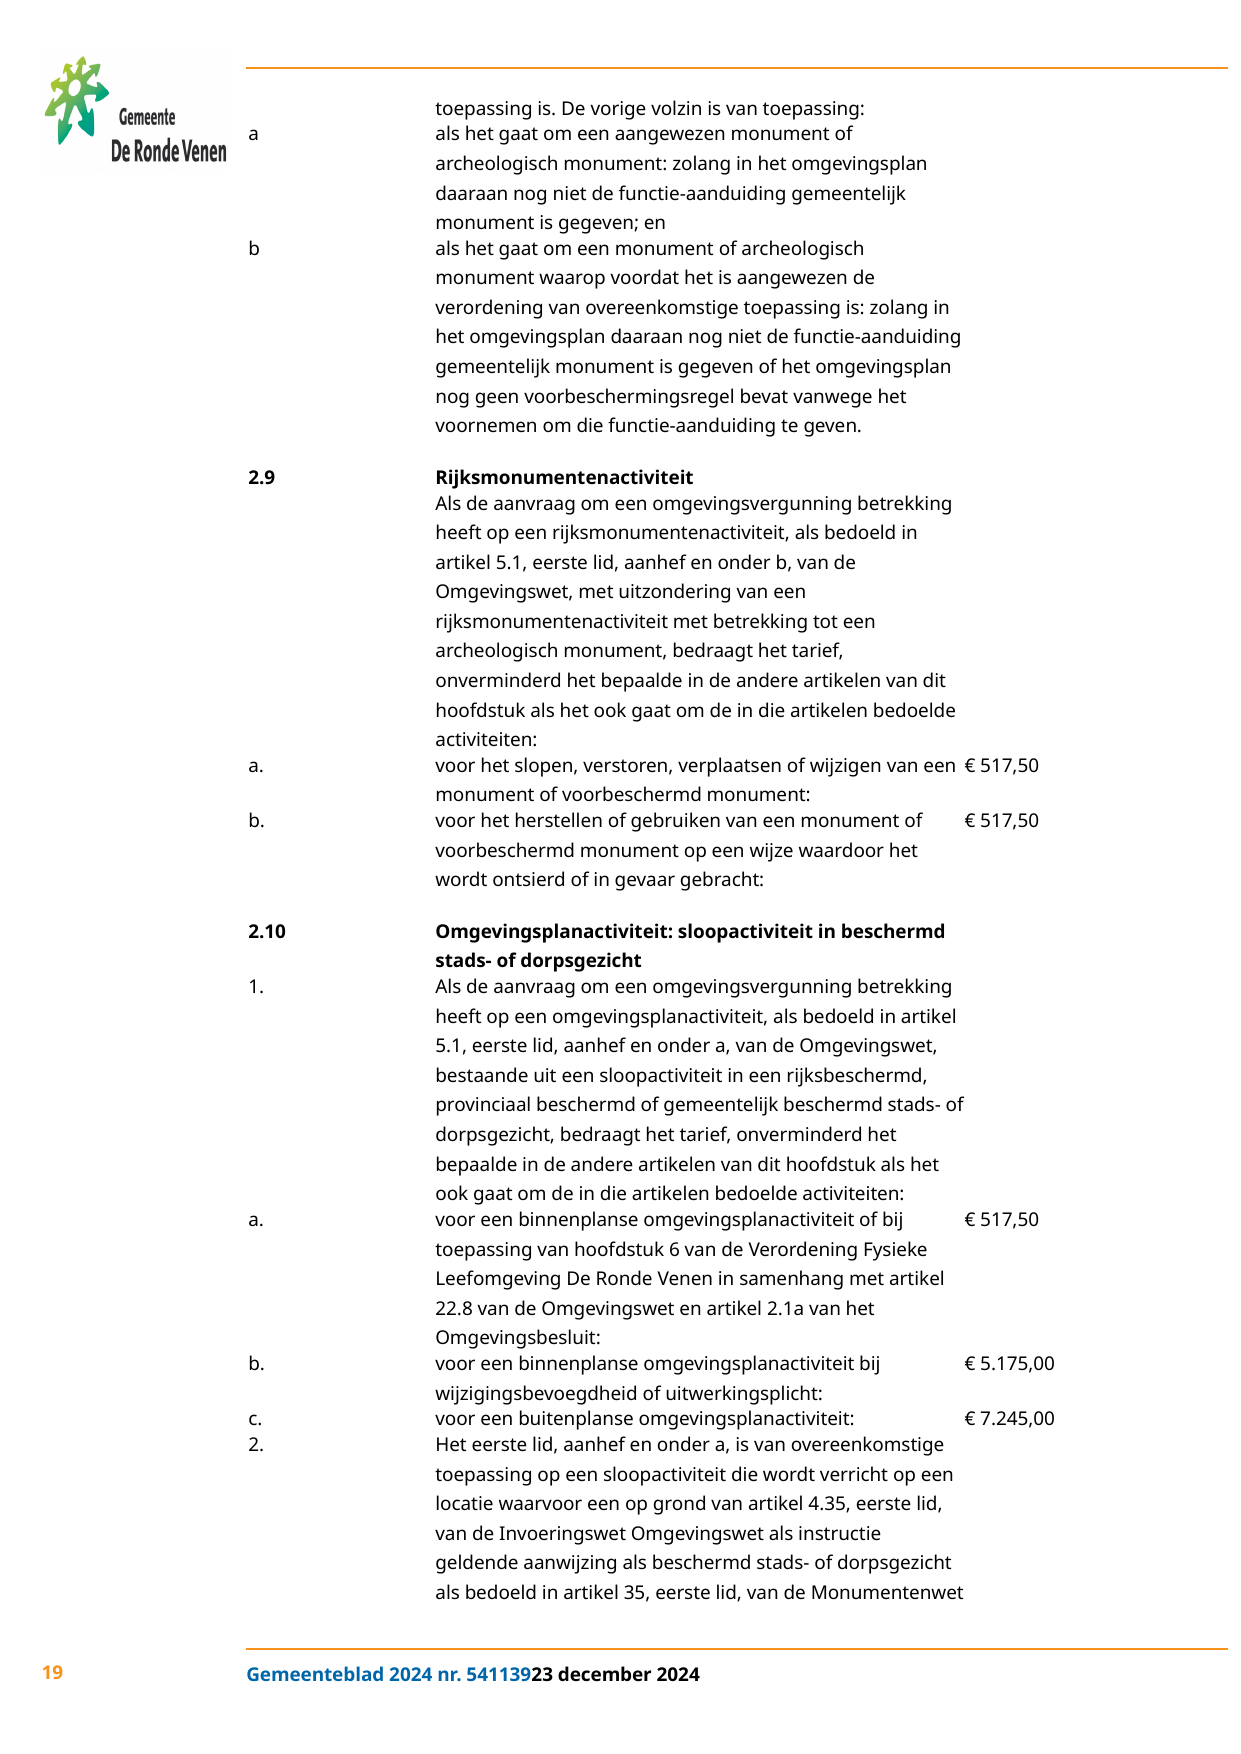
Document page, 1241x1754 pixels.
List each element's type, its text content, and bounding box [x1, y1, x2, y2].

table_cell a [248, 121, 435, 235]
table_cell [964, 235, 1152, 438]
table_cell 1. [248, 973, 435, 1206]
table_cell Als de aanvraag om een omgevingsvergunning betrekking heeft op een omgevingsplanactiviteit, als bedoeld in artikel 5.1, eerste lid, aanhef en onder a, van de Omgevingswet, bestaande uit een sloopactiviteit in een rijksbeschermd, provinciaal beschermd of gemeentelijk beschermd stads- of dorpsgezicht, bedraagt het tarief, onverminderd het bepaalde in de andere artikelen van dit hoofdstuk als het ook gaat om de in die artikelen bedoelde activiteiten: [435, 973, 964, 1206]
table_cell 2.9 [248, 464, 435, 490]
table_cell a. [248, 752, 435, 807]
table_cell € 7.245,00 [964, 1406, 1152, 1431]
table_cell [435, 892, 964, 918]
table_cell [964, 490, 1152, 752]
table_cell € 517,50 [964, 752, 1152, 807]
table_cell Rijksmonumentenactiviteit [435, 464, 964, 490]
table_cell [248, 490, 435, 752]
table_cell c. [248, 1406, 435, 1431]
table_cell Als de aanvraag om een omgevingsvergunning betrekking heeft op een rijksmonumentenactiviteit, als bedoeld in artikel 5.1, eerste lid, aanhef en onder b, van de Omgevingswet, met uitzondering van een rijksmonumentenactiviteit met betrekking tot een archeologisch monument, bedraagt het tarief, onverminderd het bepaalde in de andere artikelen van dit hoofdstuk als het ook gaat om de in die artikelen bedoelde activiteiten: [435, 490, 964, 752]
table_cell € 517,50 [964, 808, 1152, 892]
table_cell [964, 121, 1152, 235]
table_cell [964, 892, 1152, 918]
table_cell als het gaat om een monument of archeologisch monument waarop voordat het is aangewezen de verordening van overeenkomstige toepassing is: zolang in het omgevingsplan daaraan nog niet de functie-aanduiding gemeentelijk monument is gegeven of het omgevingsplan nog geen voorbeschermingsregel bevat vanwege het voornemen om die functie-aanduiding te geven. [435, 235, 964, 438]
table_cell als het gaat om een aangewezen monument of archeologisch monument: zolang in het omgevingsplan daaraan nog niet de functie-aanduiding gemeentelijk monument is gegeven; en [435, 121, 964, 235]
table_cell b [248, 235, 435, 438]
table_cell a. [248, 1206, 435, 1350]
table_cell [964, 1431, 1152, 1605]
table_cell € 5.175,00 [964, 1350, 1152, 1406]
table_cell b. [248, 808, 435, 892]
table_cell Omgevingsplanactiviteit: sloopactiviteit in beschermd stads- of dorpsgezicht [435, 918, 964, 973]
table_cell [964, 464, 1152, 490]
table_cell b. [248, 1350, 435, 1406]
table_cell voor het herstellen of gebruiken van een monument of voorbeschermd monument op een wijze waardoor het wordt ontsierd of in gevaar gebracht: [435, 808, 964, 892]
table_cell voor een binnenplanse omgevingsplanactiviteit of bij toepassing van hoofdstuk 6 van de Verordening Fysieke Leefomgeving De Ronde Venen in samenhang met artikel 22.8 van de Omgevingswet en artikel 2.1a van het Omgevingsbesluit: [435, 1206, 964, 1350]
table_cell [964, 918, 1152, 973]
table_cell voor het slopen, verstoren, verplaatsen of wijzigen van een monument of voorbeschermd monument: [435, 752, 964, 807]
table_cell voor een buitenplanse omgevingsplanactiviteit: [435, 1406, 964, 1431]
table_cell [248, 438, 435, 464]
table_cell [435, 438, 964, 464]
table_cell [964, 95, 1152, 121]
table_cell 2.10 [248, 918, 435, 973]
table_cell [964, 438, 1152, 464]
table_cell Het eerste lid, aanhef en onder a, is van overeenkomstige toepassing op een sloopactiviteit die wordt verricht op een locatie waarvoor een op grond van artikel 4.35, eerste lid, van de Invoeringswet Omgevingswet als instructie geldende aanwijzing als beschermd stads- of dorpsgezicht als bedoeld in artikel 35, eerste lid, van de Monumentenwet [435, 1431, 964, 1605]
table_cell € 517,50 [964, 1206, 1152, 1350]
table_cell toepassing is. De vorige volzin is van toepassing: [435, 95, 964, 121]
table_cell 2. [248, 1431, 435, 1605]
table_cell [964, 973, 1152, 1206]
picture [41, 47, 231, 172]
table_cell [248, 892, 435, 918]
table_cell [248, 95, 435, 121]
table_cell voor een binnenplanse omgevingsplanactiviteit bij wijzigingsbevoegdheid of uitwerkingsplicht: [435, 1350, 964, 1406]
